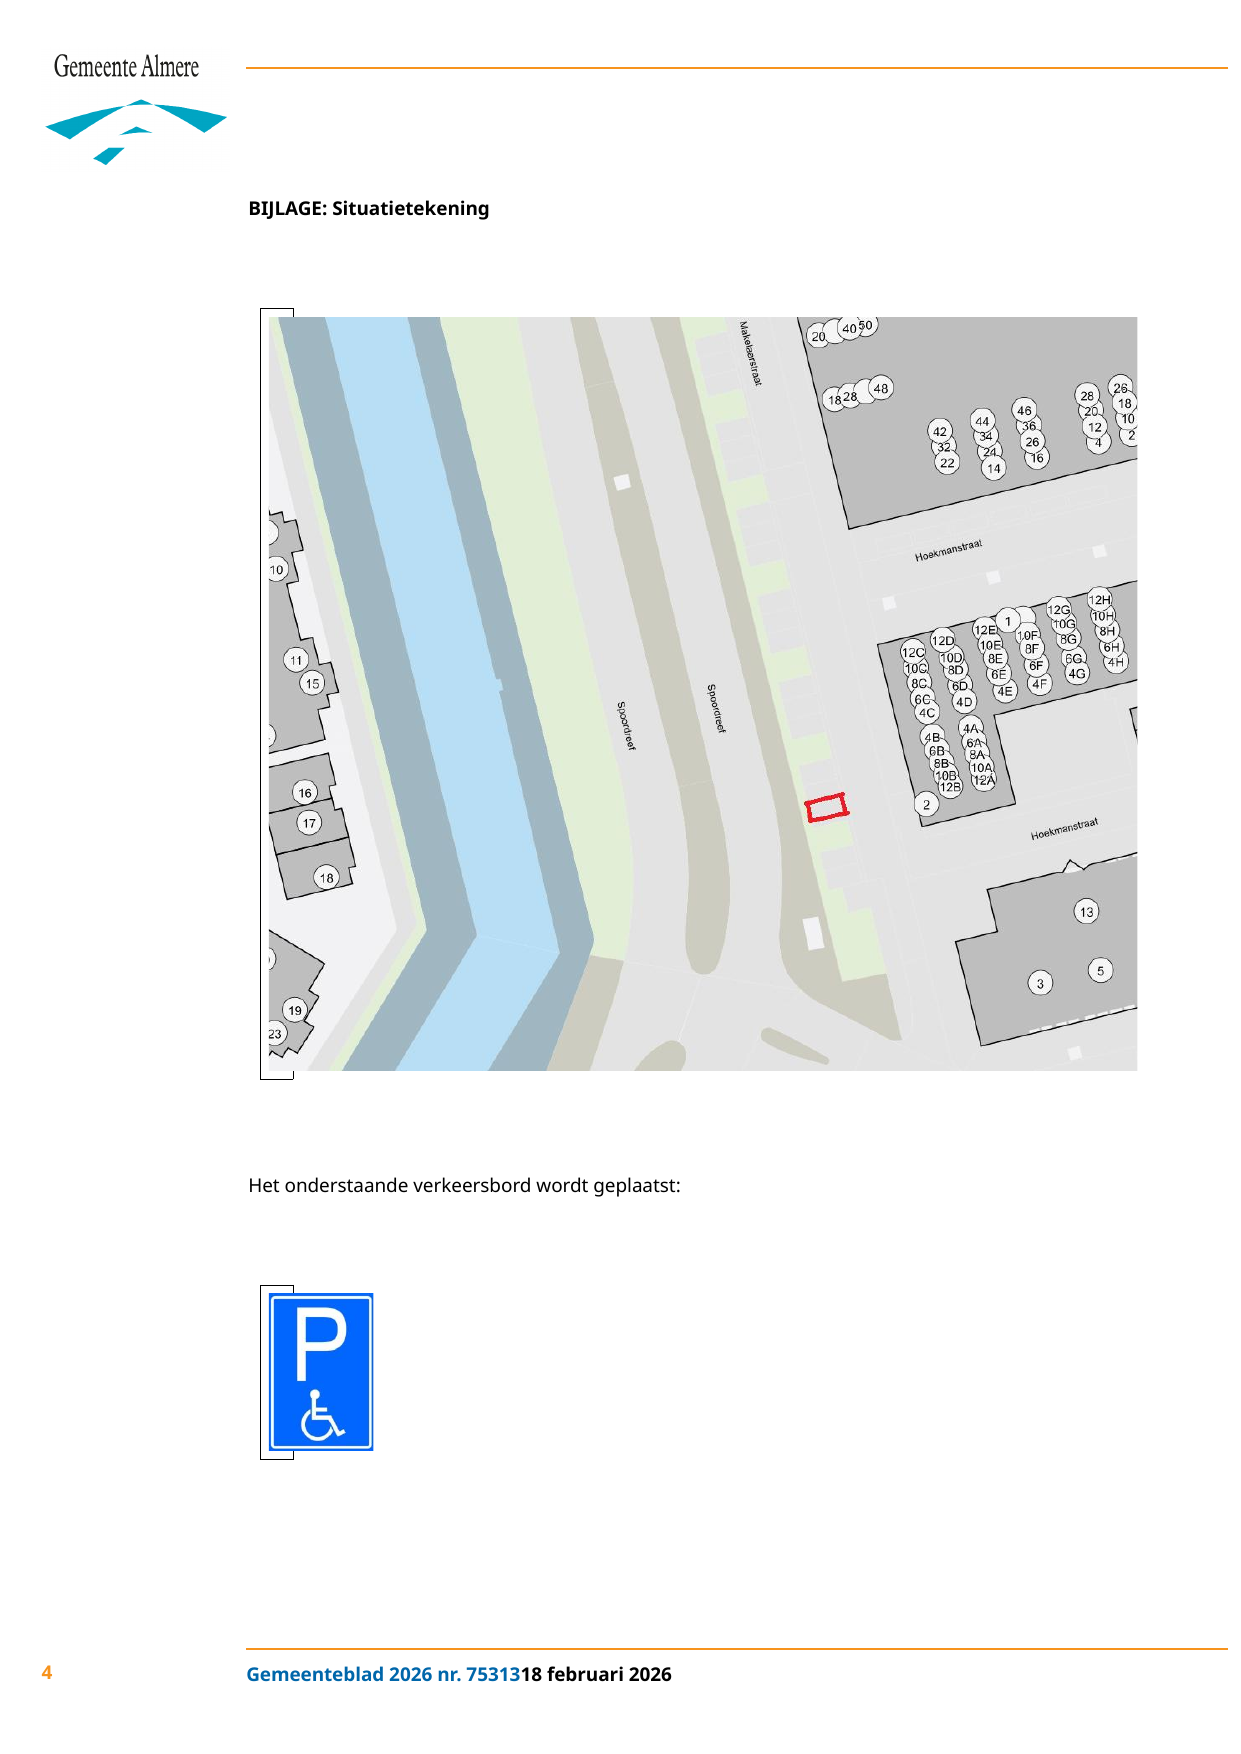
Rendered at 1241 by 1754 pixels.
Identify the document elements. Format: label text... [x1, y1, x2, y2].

text Het onderstaande verkeersbord wordt geplaatst: [248, 1172, 1152, 1197]
picture [41, 47, 231, 172]
picture [268, 1293, 374, 1451]
picture [268, 317, 1138, 1071]
text BIJLAGE: Situatietekening [248, 196, 1152, 221]
